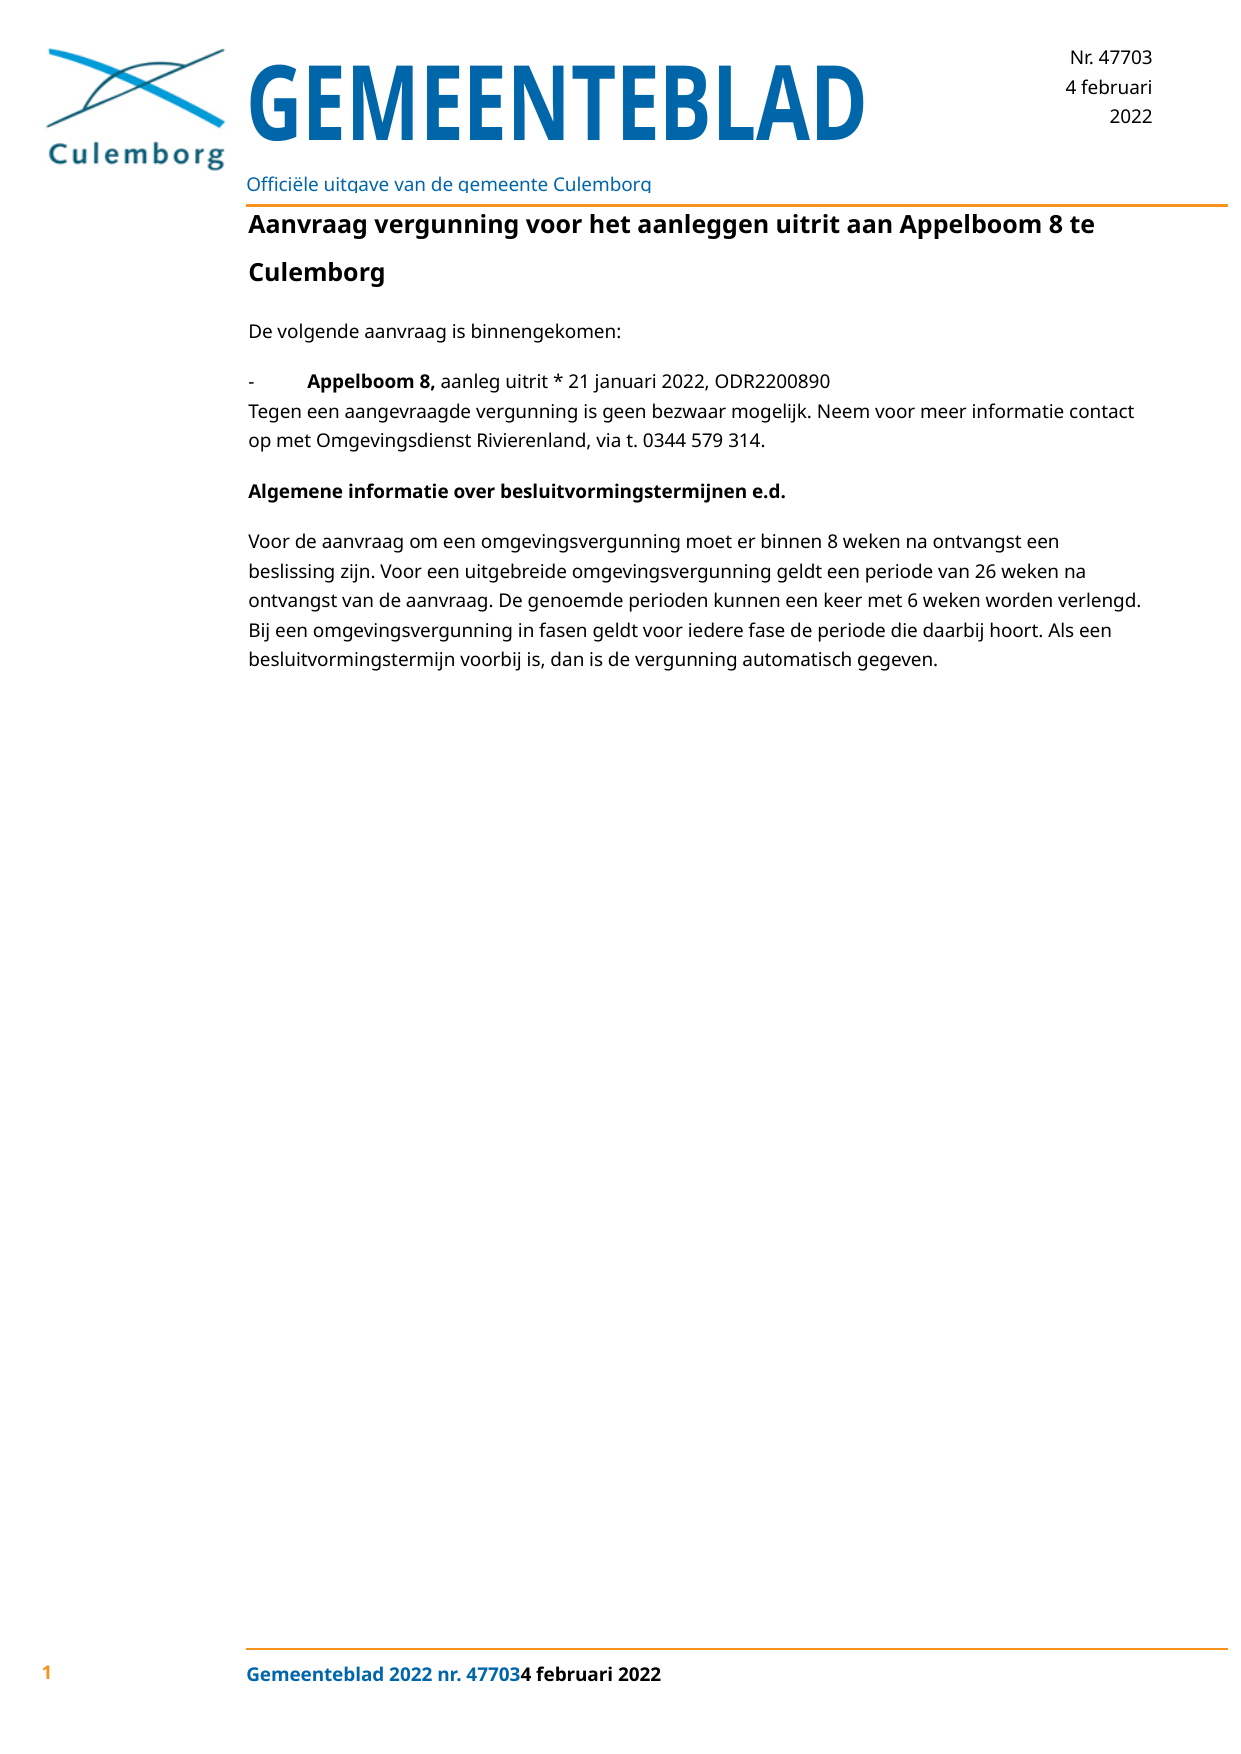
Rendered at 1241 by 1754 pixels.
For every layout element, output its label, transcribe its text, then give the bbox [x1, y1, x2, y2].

list Appelboom 8, aanleg uitrit * 21 januari 2022, ODR2200890 [248, 368, 1152, 394]
picture [41, 47, 231, 172]
text De volgende aanvraag is binnengekomen: [248, 318, 1152, 344]
text Algemene informatie over besluitvormingstermijnen e.d. [248, 478, 1152, 504]
text Aanvraag vergunning voor het aanleggen uitrit aan Appelboom 8 te Culemborg [248, 207, 1152, 288]
text Tegen een aangevraagde vergunning is geen bezwaar mogelijk. Neem voor meer informatie contact op met Omgevingsdienst Rivierenland, via t. 0344 579 314. [248, 398, 1152, 453]
text Voor de aanvraag om een omgevingsvergunning moet er binnen 8 weken na ontvangst een beslissing zijn. Voor een uitgebreide omgevingsvergunning geldt een periode van 26 weken na ontvangst van de aanvraag. De genoemde perioden kunnen een keer met 6 weken worden verlengd. Bij een omgevingsvergunning in fasen geldt voor iedere fase de periode die daarbij hoort. Als een besluitvormingstermijn voorbij is, dan is de vergunning automatisch gegeven. [248, 528, 1152, 672]
